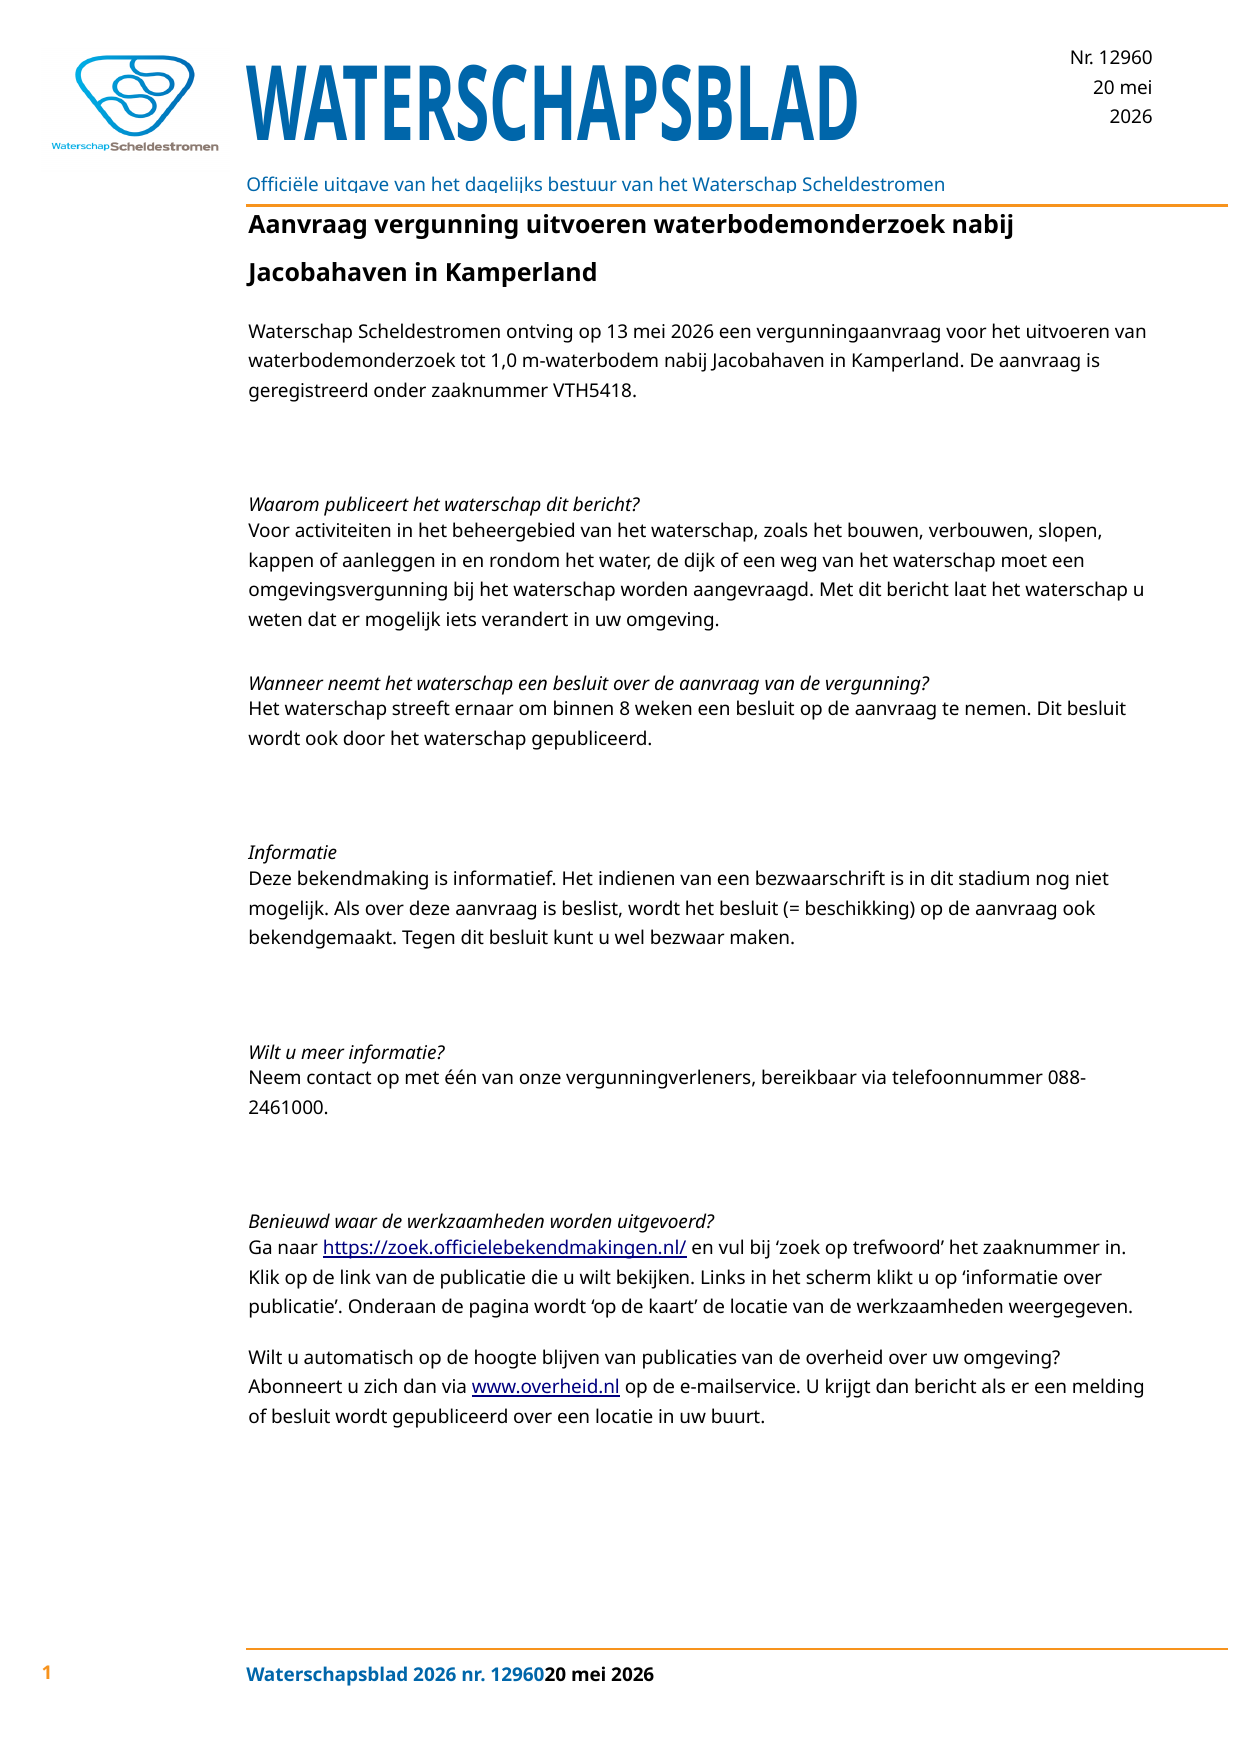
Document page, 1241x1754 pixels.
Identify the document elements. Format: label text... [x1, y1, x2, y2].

text Neem contact op met één van onze vergunningverleners, bereikbaar via telefoonnummer 088-2461000. [248, 1064, 1152, 1120]
text Deze bekendmaking is informatief. Het indienen van een bezwaarschrift is in dit stadium nog niet mogelijk. Als over deze aanvraag is beslist, wordt het besluit (= beschikking) op de aanvraag ook bekendgemaakt. Tegen dit besluit kunt u wel bezwaar maken. [248, 865, 1152, 950]
text Informatie [248, 839, 1152, 865]
text Voor activiteiten in het beheergebied van het waterschap, zoals het bouwen, verbouwen, slopen, kappen of aanleggen in en rondom het water, de dijk of een weg van het waterschap moet een omgevingsvergunning bij het waterschap worden aangevraagd. Met dit bericht laat het waterschap u weten dat er mogelijk iets verandert in uw omgeving. [248, 517, 1152, 632]
text Waterschap Scheldestromen ontving op 13 mei 2026 een vergunningaanvraag voor het uitvoeren van waterbodemonderzoek tot 1,0 m-waterbodem nabij Jacobahaven in Kamperland. De aanvraag is geregistreerd onder zaaknummer VTH5418. [248, 318, 1152, 403]
text Ga naar https://zoek.officielebekendmakingen.nl/ en vul bij ‘zoek op trefwoord’ het zaaknummer in. Klik op de link van de publicatie die u wilt bekijken. Links in het scherm klikt u op ‘informatie over publicatie’. Onderaan de pagina wordt ‘op de kaart’ de locatie van de werkzaamheden weergegeven. [248, 1234, 1152, 1319]
text Aanvraag vergunning uitvoeren waterbodemonderzoek nabij Jacobahaven in Kamperland [248, 207, 1152, 288]
text Wilt u meer informatie? [248, 1039, 1152, 1064]
text Het waterschap streeft ernaar om binnen 8 weken een besluit op de aanvraag te nemen. Dit besluit wordt ook door het waterschap gepubliceerd. [248, 696, 1152, 751]
text Wilt u automatisch op de hoogte blijven van publicaties van de overheid over uw omgeving? Abonneert u zich dan via www.overheid.nl op de e-mailservice. U krijgt dan bericht als er een melding of besluit wordt gepubliceerd over een locatie in uw buurt. [248, 1344, 1152, 1429]
text Waarom publiceert het waterschap dit bericht? [248, 491, 1152, 517]
picture [41, 47, 231, 172]
text Benieuwd waar de werkzaamheden worden uitgevoerd? [248, 1208, 1152, 1234]
text Wanneer neemt het waterschap een besluit over de aanvraag van de vergunning? [248, 670, 1152, 696]
